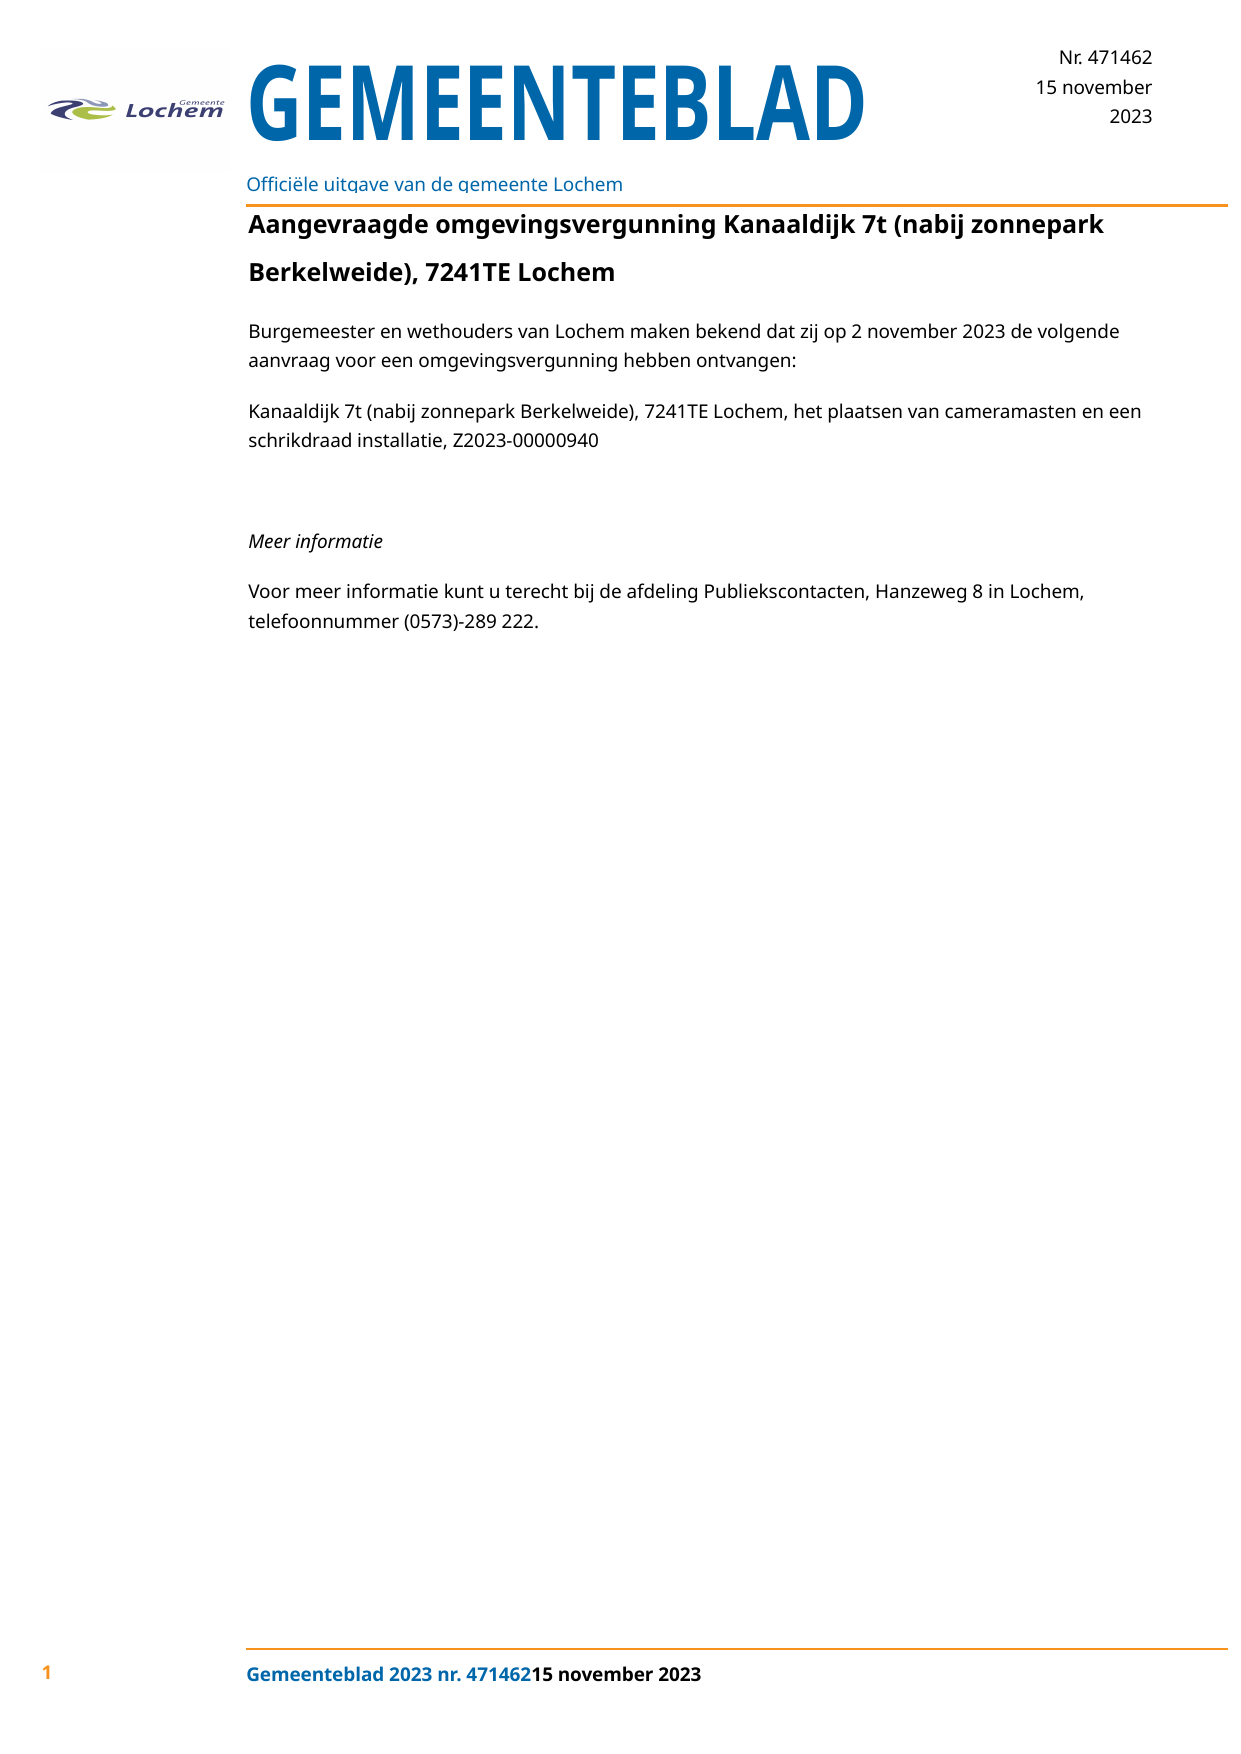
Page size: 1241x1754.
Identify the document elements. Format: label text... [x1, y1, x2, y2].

text Kanaaldijk 7t (nabij zonnepark Berkelweide), 7241TE Lochem, het plaatsen van cameramasten en een schrikdraad installatie, Z2023-00000940 [248, 398, 1152, 453]
text Aangevraagde omgevingsvergunning Kanaaldijk 7t (nabij zonnepark Berkelweide), 7241TE Lochem [248, 207, 1152, 288]
text Meer informatie [248, 528, 1152, 554]
text Burgemeester en wethouders van Lochem maken bekend dat zij op 2 november 2023 de volgende aanvraag voor een omgevingsvergunning hebben ontvangen: [248, 318, 1152, 373]
text Voor meer informatie kunt u terecht bij de afdeling Publiekscontacten, Hanzeweg 8 in Lochem, telefoonnummer (0573)-289 222. [248, 579, 1152, 634]
picture [41, 47, 231, 172]
